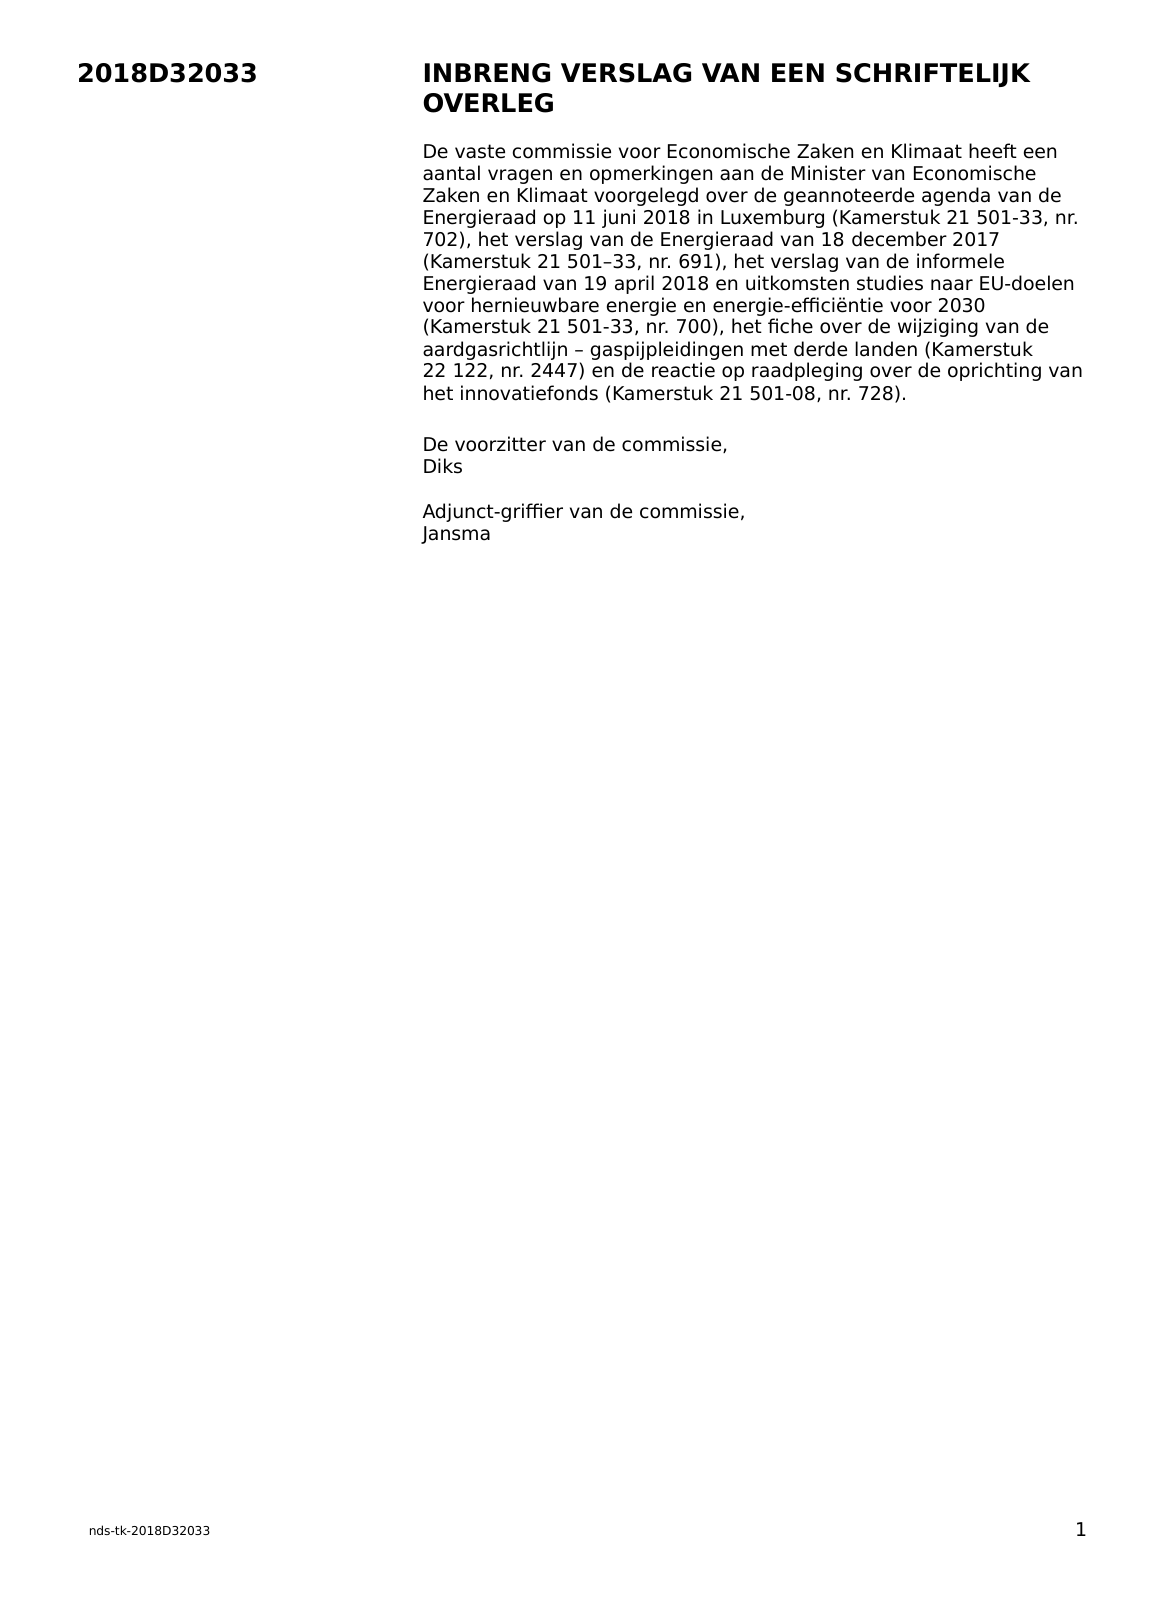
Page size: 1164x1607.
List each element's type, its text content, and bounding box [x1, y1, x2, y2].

text Adjunct-griffier van de commissie, Jansma [422, 501, 1087, 544]
text nds-tk-2018D32033 [88, 1524, 323, 1538]
text De vaste commissie voor Economische Zaken en Klimaat heeft een aantal vragen en opmerkingen aan de Minister van Economische Zaken en Klimaat voorgelegd over de geannoteerde agenda van de Energieraad op 11 juni 2018 in Luxemburg (Kamerstuk 21 501-33, nr. 702), het verslag van de Energieraad van 18 december 2017 (Kamerstuk 21 501–33, nr. 691), het verslag van de informele Energieraad van 19 april 2018 en uitkomsten studies naar EU-doelen voor hernieuwbare energie en energie-efficiëntie voor 2030 (Kamerstuk 21 501-33, nr. 700), het fiche over de wijziging van de aardgasrichtlijn – gaspijpleidingen met derde landen (Kamerstuk 22 122, nr. 2447) en de reactie op raadpleging over de oprichting van het innovatiefonds (Kamerstuk 21 501-08, nr. 728). [422, 141, 1087, 404]
text 2018D32033 INBRENG VERSLAG VAN EEN SCHRIFTELIJK OVERLEG [77, 59, 1087, 118]
text De voorzitter van de commissie, Diks [422, 434, 1087, 478]
